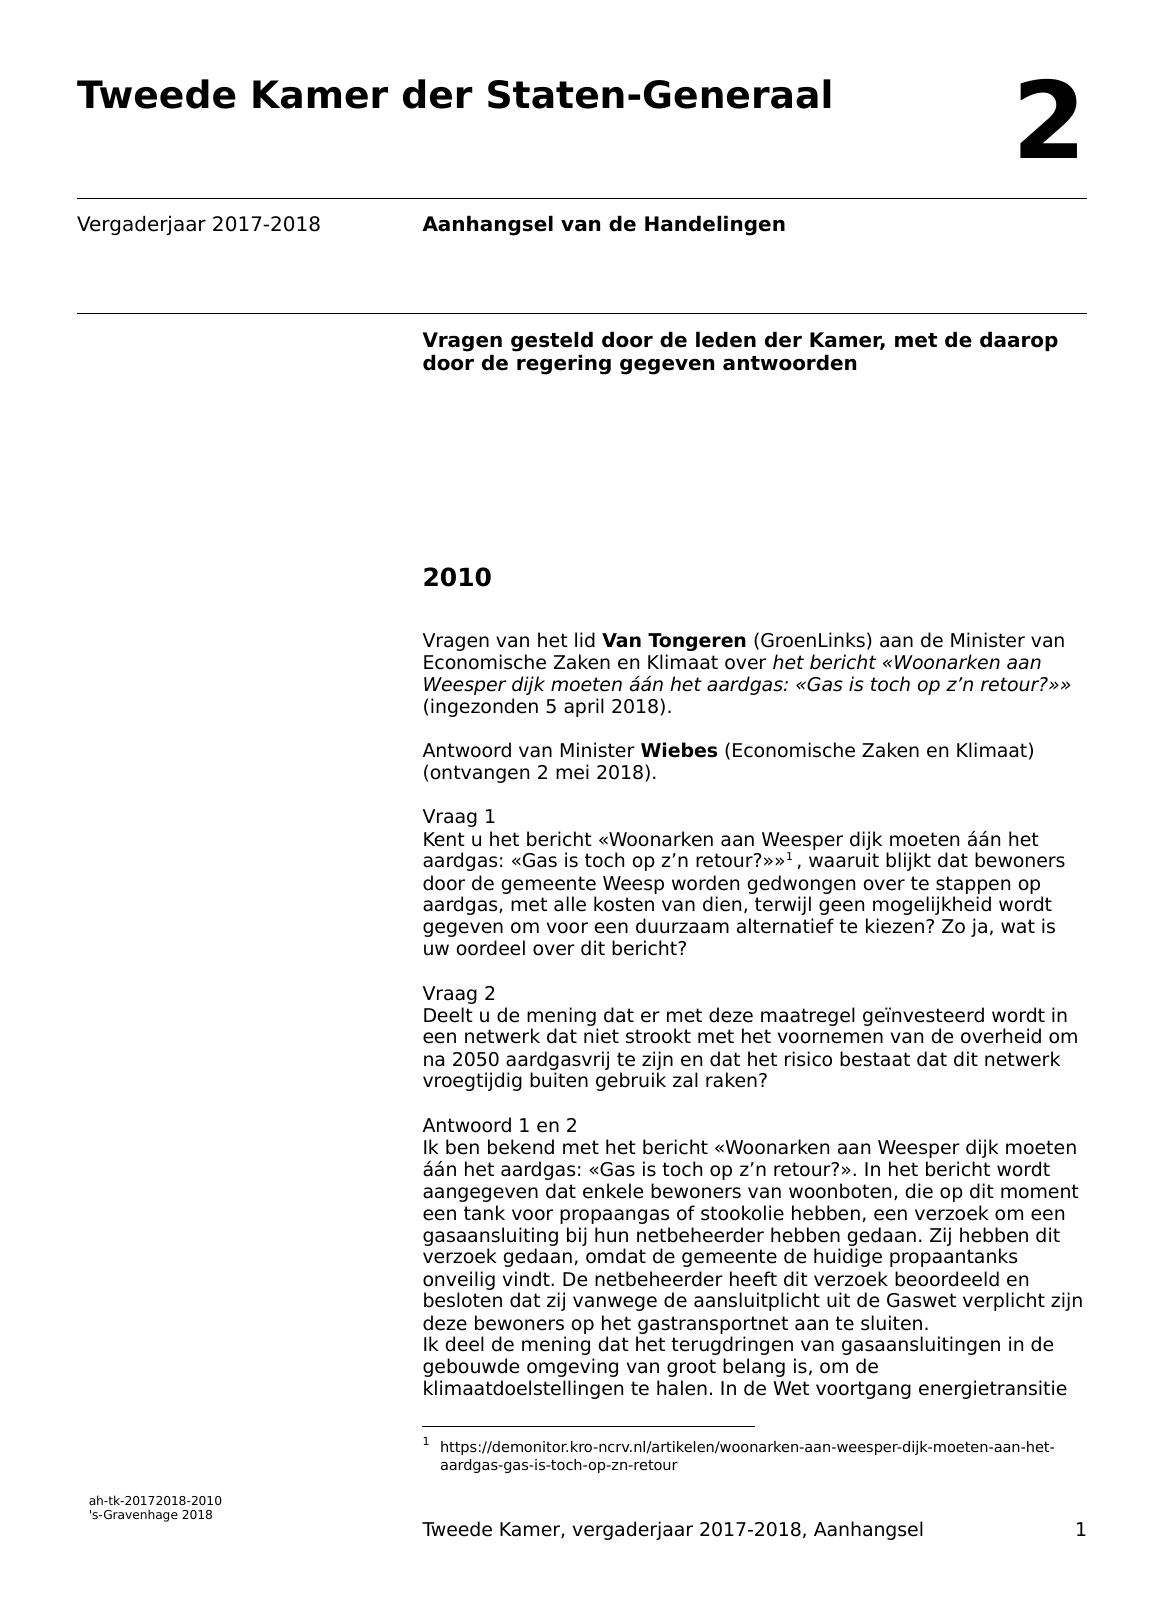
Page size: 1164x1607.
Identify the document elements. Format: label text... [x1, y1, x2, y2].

text Deelt u de mening dat er met deze maatregel geïnvesteerd wordt in een netwerk dat niet strookt met het voornemen van de overheid om na 2050 aardgasvrij te zijn en dat het risico bestaat dat dit netwerk vroegtijdig buiten gebruik zal raken? [422, 1004, 1087, 1092]
text 2010 [422, 563, 1087, 592]
text ah-tk-20172018-2010 [88, 1494, 323, 1508]
text Vraag 2 [422, 982, 1087, 1004]
text Vraag 1 [422, 806, 1087, 828]
text Ik ben bekend met het bericht «Woonarken aan Weesper dijk moeten áán het aardgas: «Gas is toch op z’n retour?». In het bericht wordt aangegeven dat enkele bewoners van woonboten, die op dit moment een tank voor propaangas of stookolie hebben, een verzoek om een gasaansluiting bij hun netbeheerder hebben gedaan. Zij hebben dit verzoek gedaan, omdat de gemeente de huidige propaantanks onveilig vindt. De netbeheerder heeft dit verzoek beoordeeld en besloten dat zij vanwege de aansluitplicht uit de Gaswet verplicht zijn deze bewoners op het gastransportnet aan te sluiten. [422, 1137, 1087, 1334]
text Vragen van het lid Van Tongeren (GroenLinks) aan de Minister van Economische Zaken en Klimaat over het bericht «Woonarken aan Weesper dijk moeten áán het aardgas: «Gas is toch op z’n retour?»» (ingezonden 5 april 2018). [422, 630, 1087, 718]
text Ik deel de mening dat het terugdringen van gasaansluitingen in de gebouwde omgeving van groot belang is, om de klimaatdoelstellingen te halen. In de Wet voortgang energietransitie [422, 1334, 1087, 1400]
table_header Tweede Kamer der Staten-Generaal [77, 59, 886, 198]
text 's-Gravenhage 2018 [88, 1508, 323, 1522]
table_cell Vragen gesteld door de leden der Kamer, met de daarop door de regering gegeven antwoorden [422, 314, 1087, 375]
text Kent u het bericht «Woonarken aan Weesper dijk moeten áán het aardgas: «Gas is toch op z’n retour?»», waaruit blijkt dat bewoners door de gemeente Weesp worden gedwongen over te stappen op aardgas, met alle kosten van dien, terwijl geen mogelijkheid wordt gegeven om voor een duurzaam alternatief te kiezen? Zo ja, wat is uw oordeel over dit bericht? [422, 828, 1087, 960]
table_cell Aanhangsel van de Handelingen [422, 199, 1087, 313]
text Antwoord 1 en 2 [422, 1114, 1087, 1137]
table_header 2 [886, 59, 1087, 198]
table_cell Vergaderjaar 2017-2018 [77, 199, 422, 313]
table_cell [77, 314, 422, 375]
text Antwoord van Minister Wiebes (Economische Zaken en Klimaat) (ontvangen 2 mei 2018). [422, 740, 1087, 784]
text https://demonitor.kro-ncrv.nl/artikelen/woonarken-aan-weesper-dijk-moeten-aan-het-aardgas-gas-is-toch-op-zn-retour [422, 1435, 1087, 1474]
